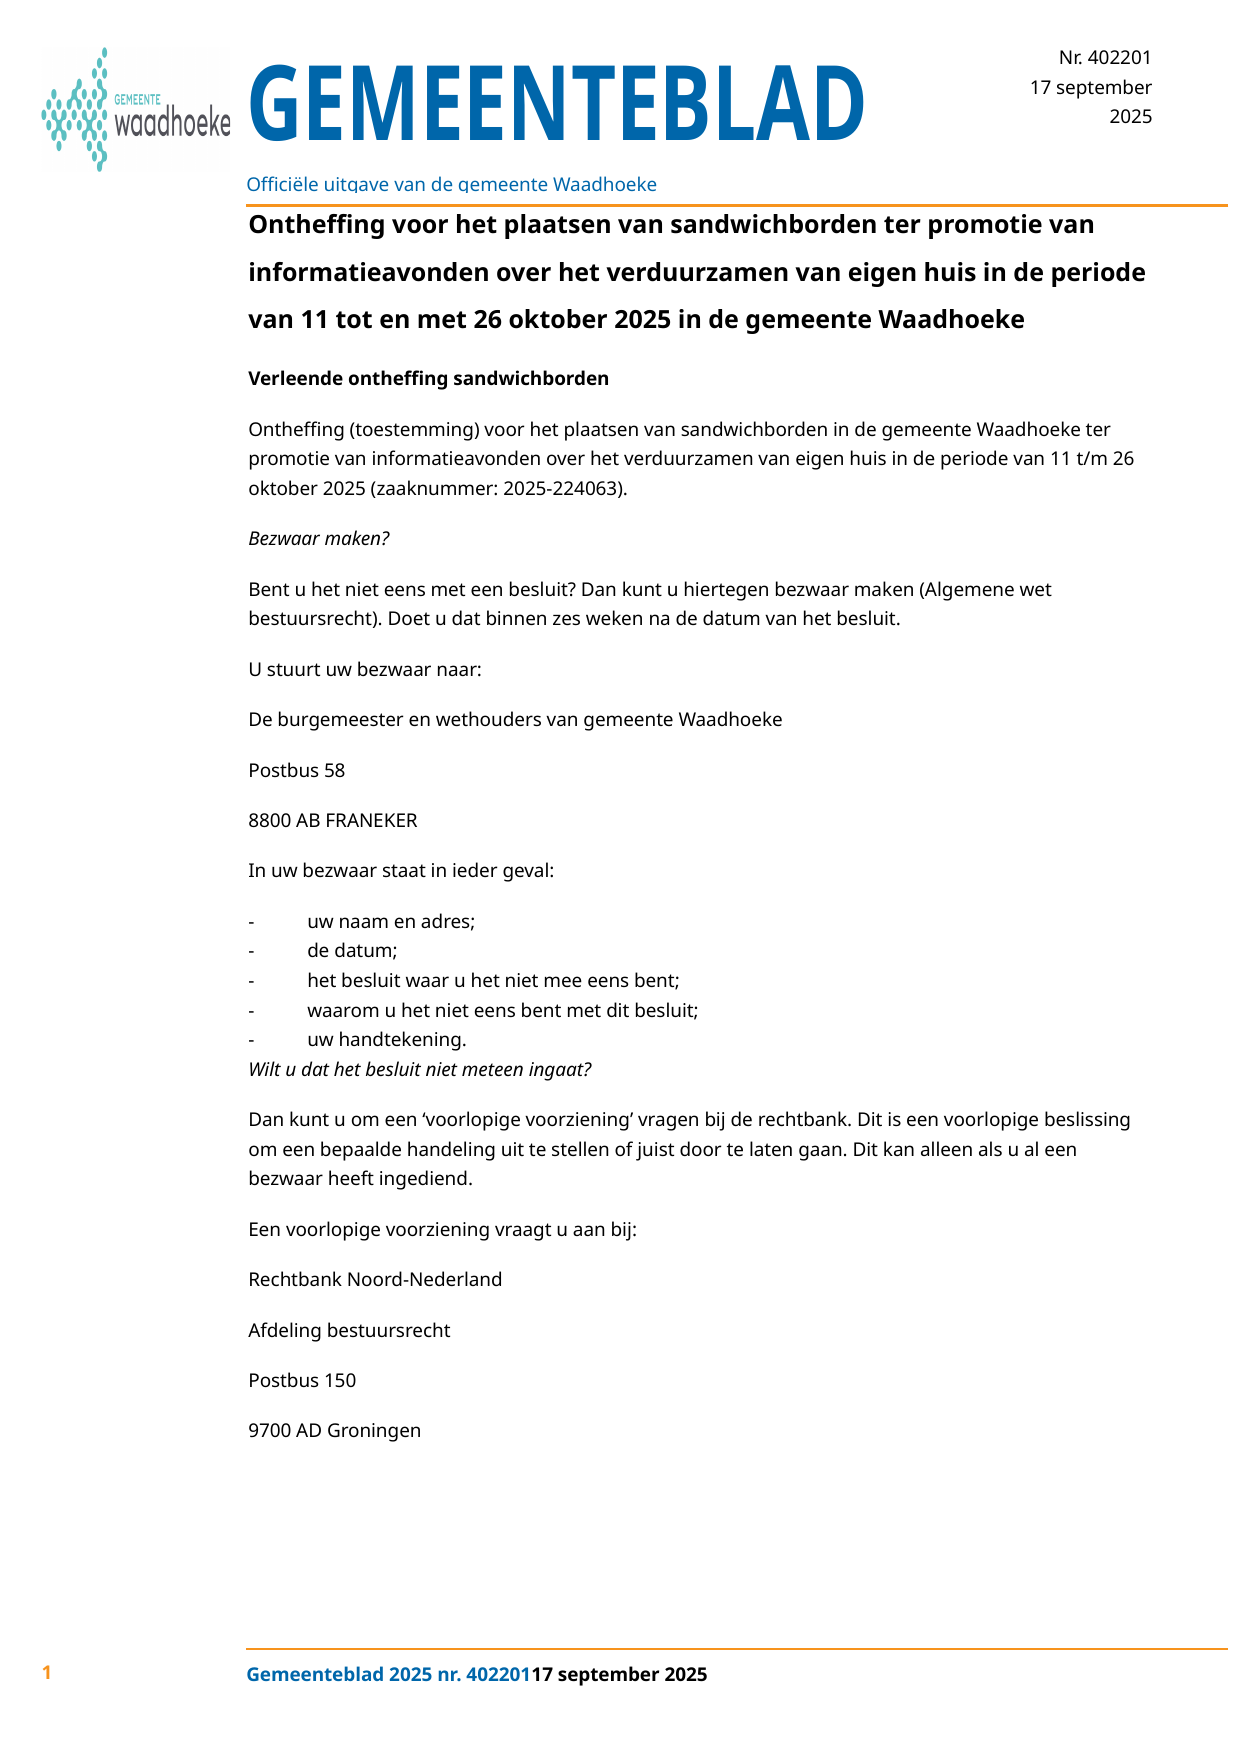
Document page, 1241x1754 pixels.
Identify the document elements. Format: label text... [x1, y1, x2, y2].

text Rechtbank Noord-Nederland [248, 1266, 1152, 1292]
list waarom u het niet eens bent met dit besluit; [248, 997, 1152, 1022]
list het besluit waar u het niet mee eens bent; [248, 967, 1152, 993]
text Ontheffing (toestemming) voor het plaatsen van sandwichborden in de gemeente Waadhoeke ter promotie van informatieavonden over het verduurzamen van eigen huis in de periode van 11 t/m 26 oktober 2025 (zaaknummer: 2025-224063). [248, 416, 1152, 501]
list uw naam en adres; [248, 908, 1152, 934]
text Dan kunt u om een ‘voorlopige voorziening’ vragen bij de rechtbank. Dit is een voorlopige beslissing om een bepaalde handeling uit te stellen of juist door te laten gaan. Dit kan alleen als u al een bezwaar heeft ingediend. [248, 1106, 1152, 1191]
text Bent u het niet eens met een besluit? Dan kunt u hiertegen bezwaar maken (Algemene wet bestuursrecht). Doet u dat binnen zes weken na de datum van het besluit. [248, 576, 1152, 631]
list de datum; [248, 938, 1152, 963]
text U stuurt uw bezwaar naar: [248, 656, 1152, 682]
text Een voorlopige voorziening vraagt u aan bij: [248, 1216, 1152, 1242]
text In uw bezwaar staat in ieder geval: [248, 858, 1152, 883]
text Postbus 150 [248, 1367, 1152, 1393]
text Bezwaar maken? [248, 526, 1152, 551]
text Postbus 58 [248, 757, 1152, 782]
text Ontheffing voor het plaatsen van sandwichborden ter promotie van informatieavonden over het verduurzamen van eigen huis in de periode van 11 tot en met 26 oktober 2025 in de gemeente Waadhoeke [248, 207, 1152, 336]
text 8800 AB FRANEKER [248, 807, 1152, 833]
text Wilt u dat het besluit niet meteen ingaat? [248, 1056, 1152, 1082]
text Afdeling bestuursrecht [248, 1317, 1152, 1342]
text 9700 AD Groningen [248, 1418, 1152, 1443]
text Verleende ontheffing sandwichborden [248, 366, 1152, 391]
text De burgemeester en wethouders van gemeente Waadhoeke [248, 706, 1152, 732]
list uw handtekening. [248, 1026, 1152, 1052]
picture [41, 47, 231, 172]
